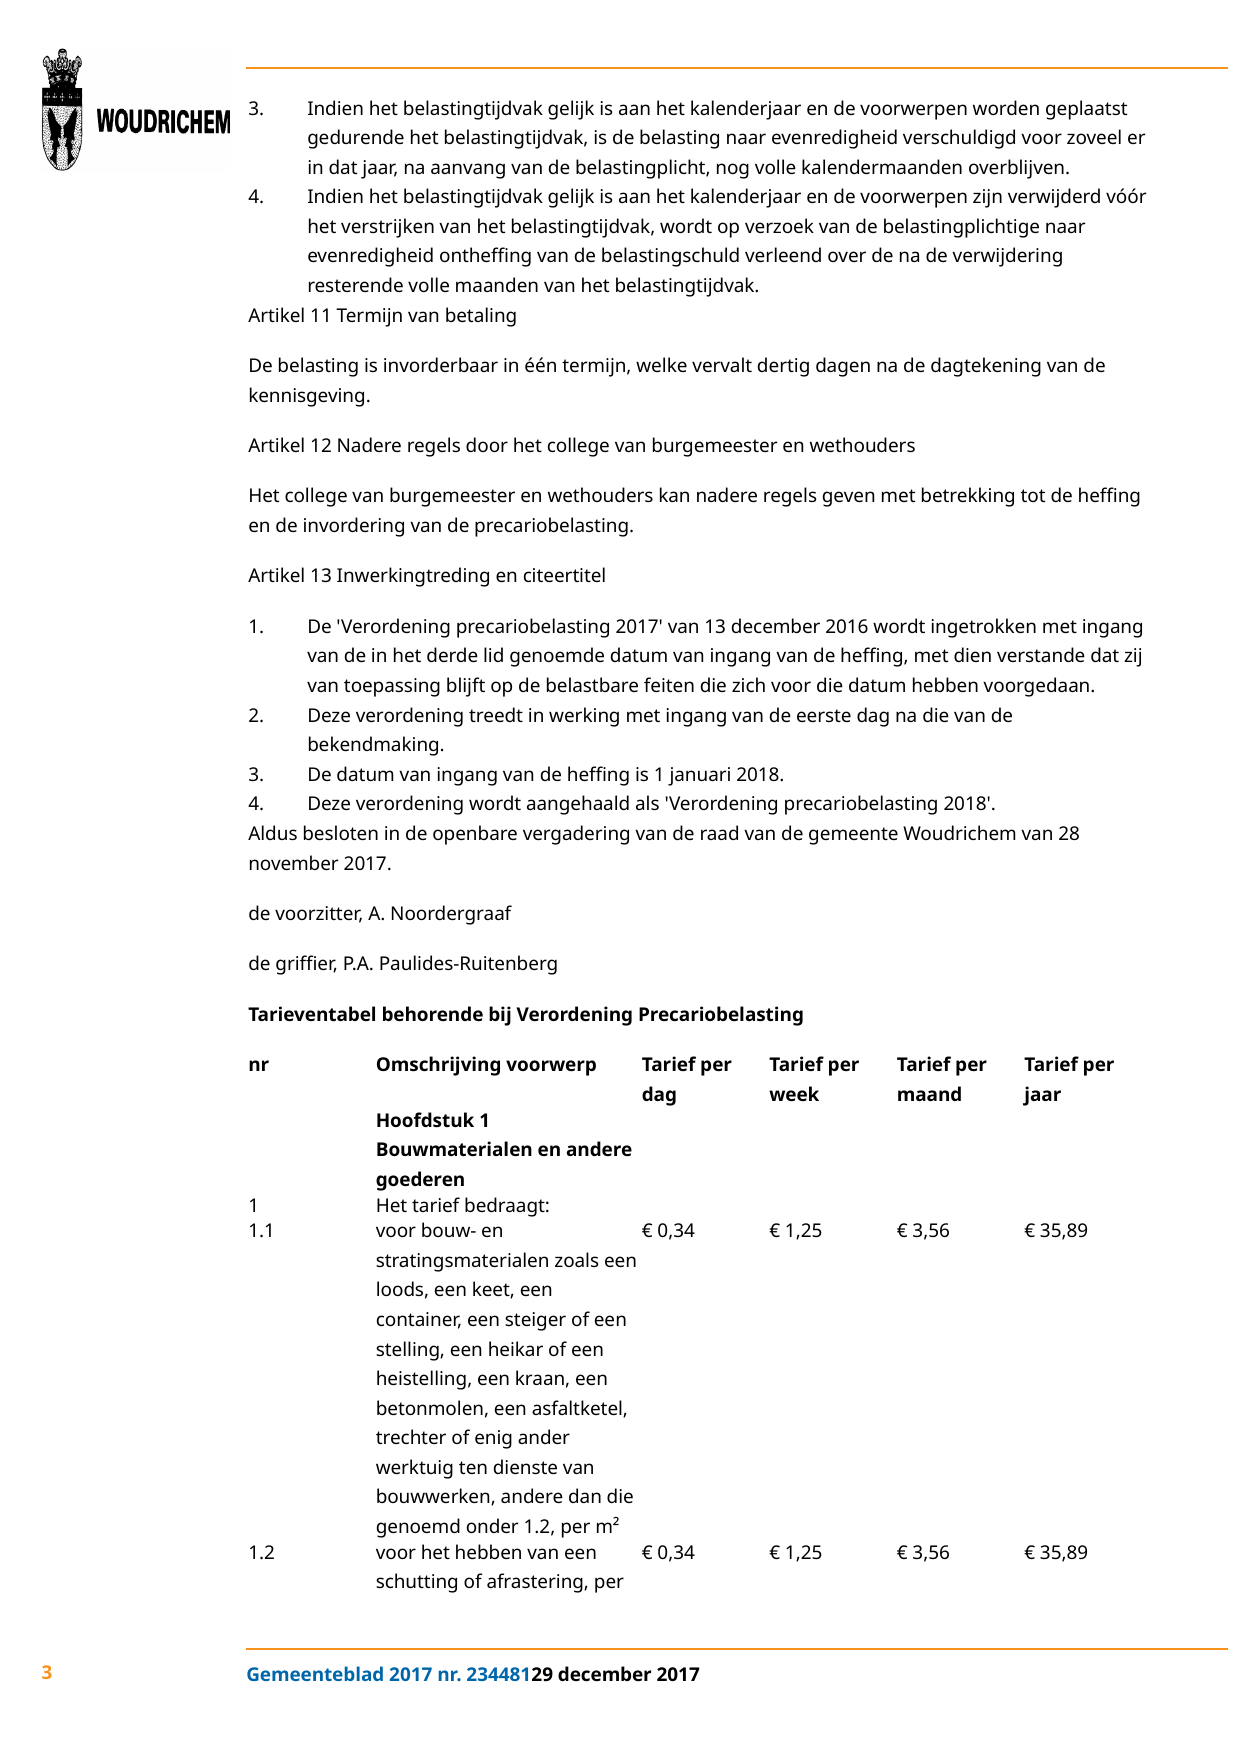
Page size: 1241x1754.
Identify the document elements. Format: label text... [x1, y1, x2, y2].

list Indien het belastingtijdvak gelijk is aan het kalenderjaar en de voorwerpen zijn verwijderd vóór het verstrijken van het belastingtijdvak, wordt op verzoek van de belastingplichtige naar evenredigheid ontheffing van de belastingschuld verleend over de na de verwijdering resterende volle maanden van het belastingtijdvak. [248, 183, 1152, 298]
table_cell [769, 1107, 897, 1192]
table_cell 1.1 [248, 1218, 376, 1539]
table_header Tarief per maand [897, 1052, 1024, 1107]
table_cell [897, 1107, 1024, 1192]
table_header Omschrijving voorwerp [376, 1052, 642, 1107]
text Artikel 12 Nadere regels door het college van burgemeester en wethouders [248, 432, 1152, 458]
table_header Tarief per jaar [1024, 1052, 1152, 1107]
table_cell € 35,89 [1024, 1539, 1152, 1594]
list Deze verordening treedt in werking met ingang van de eerste dag na die van de bekendmaking. [248, 702, 1152, 757]
table_cell 1 [248, 1192, 376, 1217]
table_cell € 35,89 [1024, 1218, 1152, 1539]
table_cell € 3,56 [897, 1539, 1024, 1594]
text de voorzitter, A. Noordergraaf [248, 900, 1152, 926]
table_cell Hoofdstuk 1 Bouwmaterialen en andere goederen [376, 1107, 642, 1192]
text de griffier, P.A. Paulides-Ruitenberg [248, 951, 1152, 976]
table_cell [1024, 1107, 1152, 1192]
table_header Tarief per week [769, 1052, 897, 1107]
list Deze verordening wordt aangehaald als 'Verordening precariobelasting 2018'. [248, 791, 1152, 816]
text De belasting is invorderbaar in één termijn, welke vervalt dertig dagen na de dagtekening van de kennisgeving. [248, 352, 1152, 408]
table_cell [642, 1192, 769, 1217]
list Indien het belastingtijdvak gelijk is aan het kalenderjaar en de voorwerpen worden geplaatst gedurende het belastingtijdvak, is de belasting naar evenredigheid verschuldigd voor zoveel er in dat jaar, na aanvang van de belastingplicht, nog volle kalendermaanden overblijven. [248, 95, 1152, 180]
table_cell € 1,25 [769, 1539, 897, 1594]
table_cell [769, 1192, 897, 1217]
text Artikel 11 Termijn van betaling [248, 302, 1152, 328]
table_header Tarief per dag [642, 1052, 769, 1107]
table_cell voor het hebben van een schutting of afrastering, per [376, 1539, 642, 1594]
table_cell 1.2 [248, 1539, 376, 1594]
table_cell € 0,34 [642, 1539, 769, 1594]
text Tarieventabel behorende bij Verordening Precariobelasting [248, 1001, 1152, 1027]
table_cell Het tarief bedraagt: [376, 1192, 642, 1217]
table_header nr [248, 1052, 376, 1107]
list De 'Verordening precariobelasting 2017' van 13 december 2016 wordt ingetrokken met ingang van de in het derde lid genoemde datum van ingang van de heffing, met dien verstande dat zij van toepassing blijft op de belastbare feiten die zich voor die datum hebben voorgedaan. [248, 613, 1152, 698]
table_cell [642, 1107, 769, 1192]
table_cell [897, 1192, 1024, 1217]
table_cell [248, 1107, 376, 1192]
table_cell voor bouw- en stratingsmaterialen zoals een loods, een keet, een container, een steiger of een stelling, een heikar of een heistelling, een kraan, een betonmolen, een asfaltketel, trechter of enig ander werktuig ten dienste van bouwwerken, andere dan die genoemd onder 1.2, per m² [376, 1218, 642, 1539]
text Aldus besloten in de openbare vergadering van de raad van de gemeente Woudrichem van 28 november 2017. [248, 820, 1152, 876]
table_cell [1024, 1192, 1152, 1217]
table_cell € 3,56 [897, 1218, 1024, 1539]
table_cell € 1,25 [769, 1218, 897, 1539]
list De datum van ingang van de heffing is 1 januari 2018. [248, 761, 1152, 787]
table_cell € 0,34 [642, 1218, 769, 1539]
picture [41, 47, 231, 172]
text Het college van burgemeester en wethouders kan nadere regels geven met betrekking tot de heffing en de invordering van de precariobelasting. [248, 483, 1152, 538]
text Artikel 13 Inwerkingtreding en citeertitel [248, 563, 1152, 588]
